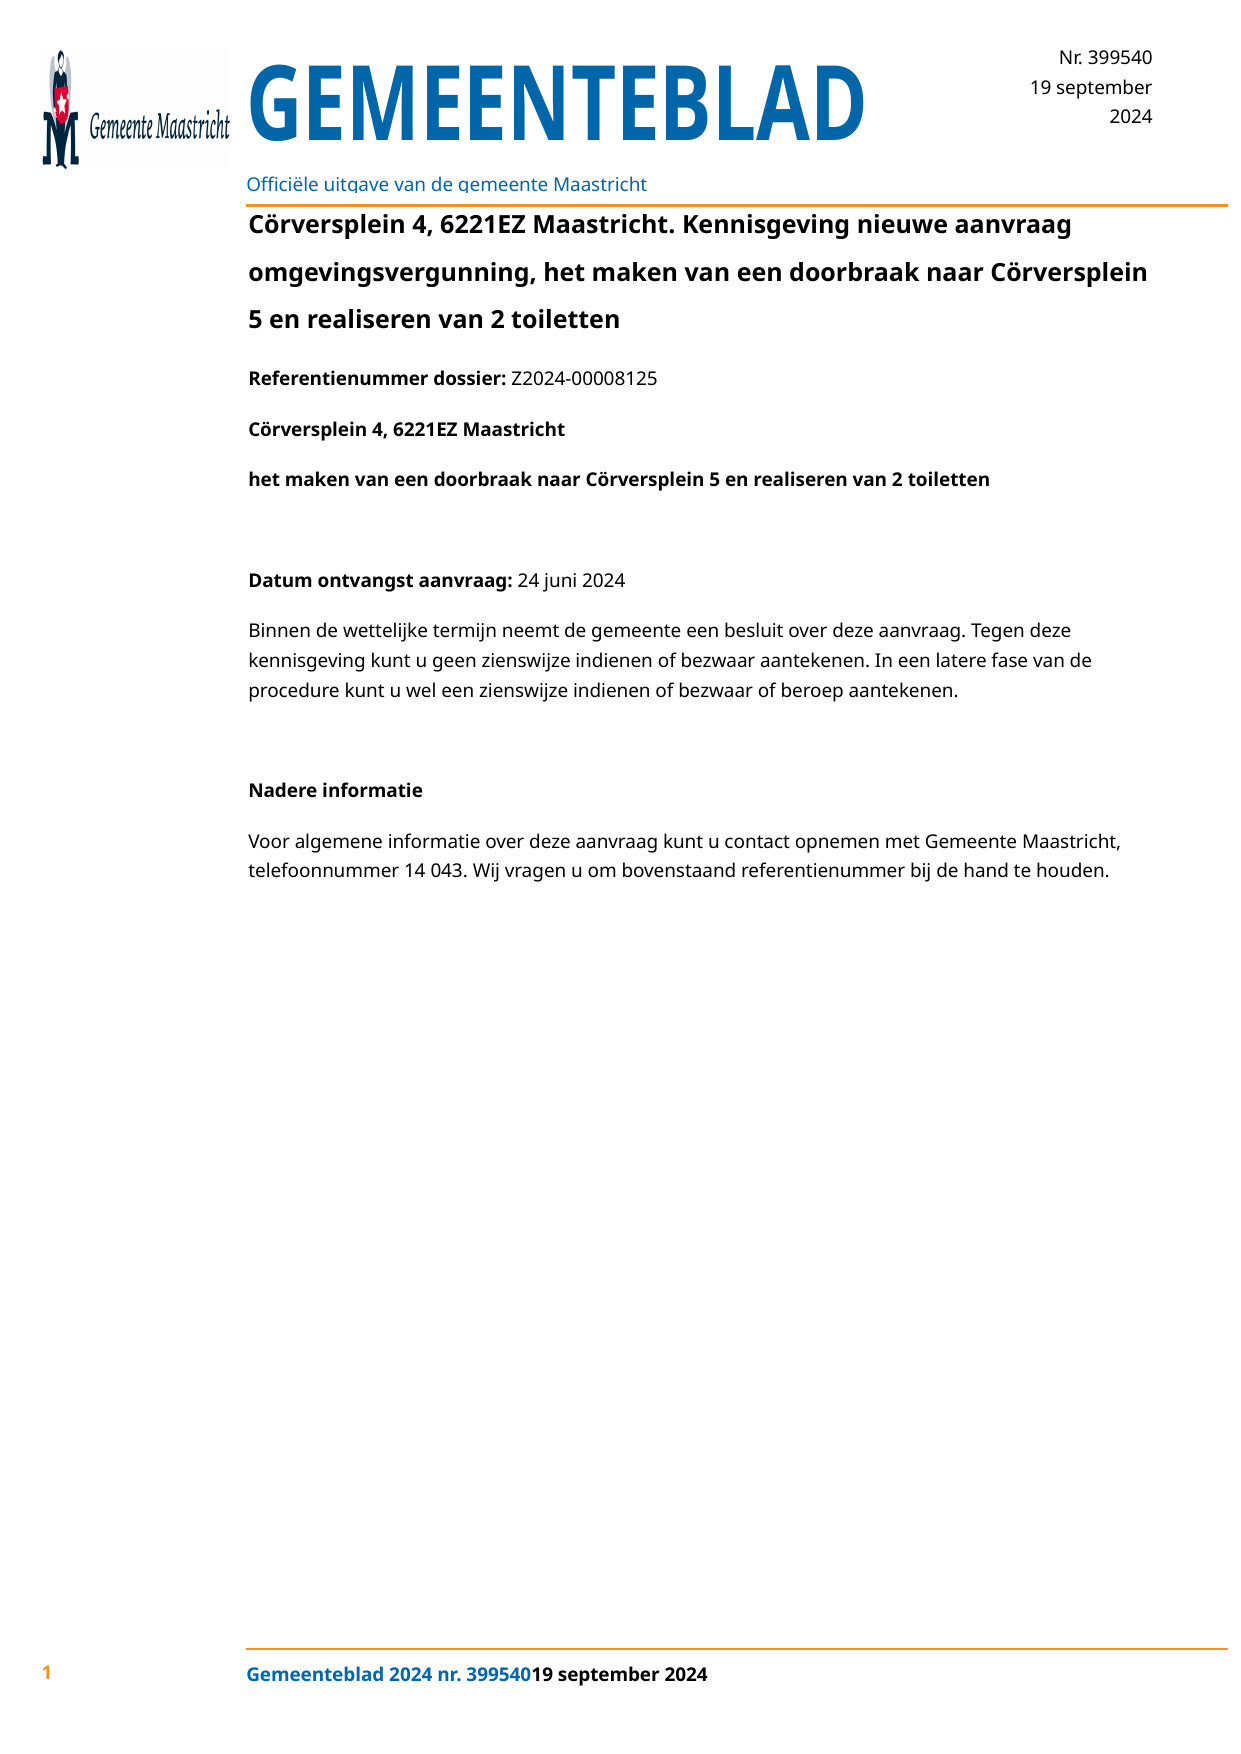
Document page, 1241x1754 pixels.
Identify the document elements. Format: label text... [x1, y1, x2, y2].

text Binnen de wettelijke termijn neemt de gemeente een besluit over deze aanvraag. Tegen deze kennisgeving kunt u geen zienswijze indienen of bezwaar aantekenen. In een latere fase van de procedure kunt u wel een zienswijze indienen of bezwaar of beroep aantekenen. [248, 618, 1152, 702]
text Referentienummer dossier: Z2024-00008125 [248, 366, 1152, 391]
text Cörversplein 4, 6221EZ Maastricht [248, 416, 1152, 442]
text Datum ontvangst aanvraag: 24 juni 2024 [248, 567, 1152, 593]
text Cörversplein 4, 6221EZ Maastricht. Kennisgeving nieuwe aanvraag omgevingsvergunning, het maken van een doorbraak naar Cörversplein 5 en realiseren van 2 toiletten [248, 207, 1152, 336]
text het maken van een doorbraak naar Cörversplein 5 en realiseren van 2 toiletten [248, 466, 1152, 492]
picture [41, 47, 231, 172]
text Nadere informatie [248, 778, 1152, 803]
text Voor algemene informatie over deze aanvraag kunt u contact opnemen met Gemeente Maastricht, telefoonnummer 14 043. Wij vragen u om bovenstaand referentienummer bij de hand te houden. [248, 828, 1152, 883]
